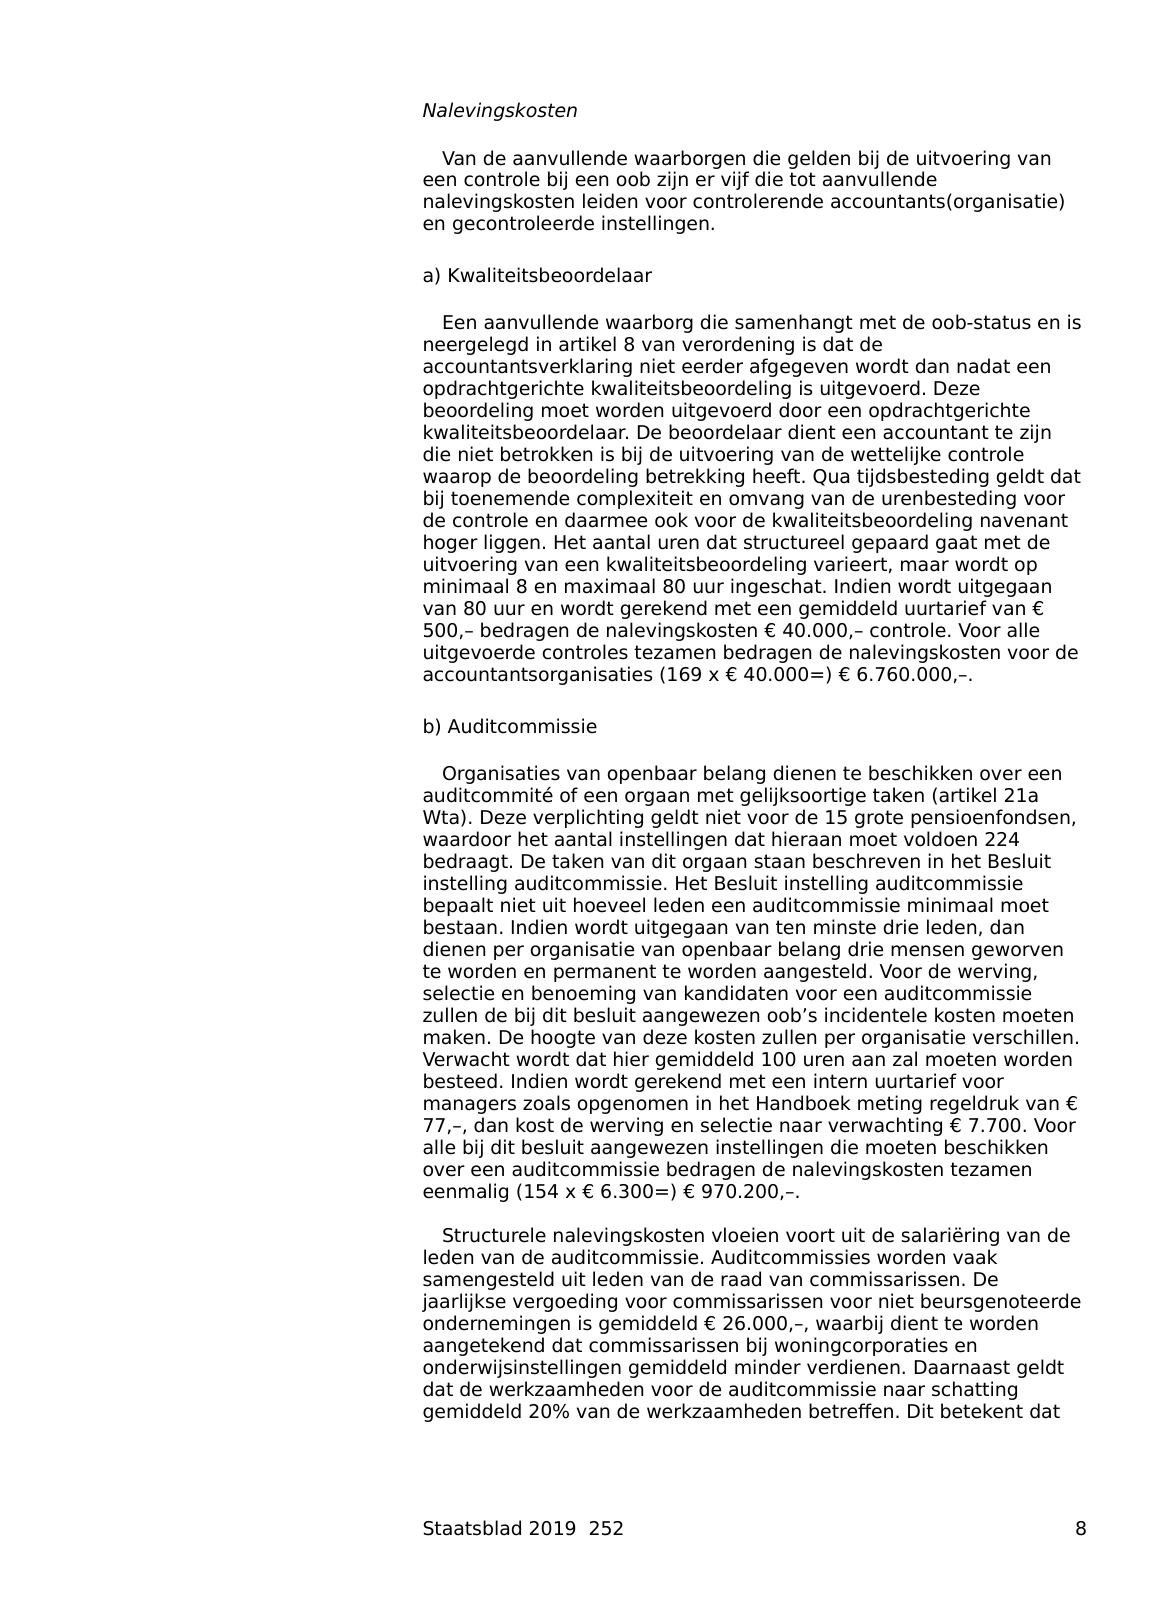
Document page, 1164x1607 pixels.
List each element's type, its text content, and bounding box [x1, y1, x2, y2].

subtitle b) Auditcommissie [422, 716, 1087, 738]
subtitle Nalevingskosten [422, 100, 1087, 122]
text Structurele nalevingskosten vloeien voort uit de salariëring van de leden van de auditcommissie. Auditcommissies worden vaak samengesteld uit leden van de raad van commissarissen. De jaarlijkse vergoeding voor commissarissen voor niet beursgenoteerde ondernemingen is gemiddeld € 26.000,–, waarbij dient te worden aangetekend dat commissarissen bij woningcorporaties en onderwijsinstellingen gemiddeld minder verdienen. Daarnaast geldt dat de werkzaamheden voor de auditcommissie naar schatting gemiddeld 20% van de werkzaamheden betreffen. Dit betekent dat [422, 1225, 1087, 1422]
text Een aanvullende waarborg die samenhangt met de oob-status en is neergelegd in artikel 8 van verordening is dat de accountantsverklaring niet eerder afgegeven wordt dan nadat een opdrachtgerichte kwaliteitsbeoordeling is uitgevoerd. Deze beoordeling moet worden uitgevoerd door een opdrachtgerichte kwaliteitsbeoordelaar. De beoordelaar dient een accountant te zijn die niet betrokken is bij de uitvoering van de wettelijke controle waarop de beoordeling betrekking heeft. Qua tijdsbesteding geldt dat bij toenemende complexiteit en omvang van de urenbesteding voor de controle en daarmee ook voor de kwaliteitsbeoordeling navenant hoger liggen. Het aantal uren dat structureel gepaard gaat met de uitvoering van een kwaliteitsbeoordeling varieert, maar wordt op minimaal 8 en maximaal 80 uur ingeschat. Indien wordt uitgegaan van 80 uur en wordt gerekend met een gemiddeld uurtarief van € 500,– bedragen de nalevingskosten € 40.000,– controle. Voor alle uitgevoerde controles tezamen bedragen de nalevingskosten voor de accountantsorganisaties (169 x € 40.000=) € 6.760.000,–. [422, 312, 1087, 686]
text Organisaties van openbaar belang dienen te beschikken over een auditcommité of een orgaan met gelijksoortige taken (artikel 21a Wta). Deze verplichting geldt niet voor de 15 grote pensioenfondsen, waardoor het aantal instellingen dat hieraan moet voldoen 224 bedraagt. De taken van dit orgaan staan beschreven in het Besluit instelling auditcommissie. Het Besluit instelling auditcommissie bepaalt niet uit hoeveel leden een auditcommissie minimaal moet bestaan. Indien wordt uitgegaan van ten minste drie leden, dan dienen per organisatie van openbaar belang drie mensen geworven te worden en permanent te worden aangesteld. Voor de werving, selectie en benoeming van kandidaten voor een auditcommissie zullen de bij dit besluit aangewezen oob’s incidentele kosten moeten maken. De hoogte van deze kosten zullen per organisatie verschillen. Verwacht wordt dat hier gemiddeld 100 uren aan zal moeten worden besteed. Indien wordt gerekend met een intern uurtarief voor managers zoals opgenomen in het Handboek meting regeldruk van € 77,–, dan kost de werving en selectie naar verwachting € 7.700. Voor alle bij dit besluit aangewezen instellingen die moeten beschikken over een auditcommissie bedragen de nalevingskosten tezamen eenmalig (154 x € 6.300=) € 970.200,–. [422, 763, 1087, 1202]
subtitle a) Kwaliteitsbeoordelaar [422, 265, 1087, 287]
text Van de aanvullende waarborgen die gelden bij de uitvoering van een controle bij een oob zijn er vijf die tot aanvullende nalevingskosten leiden voor controlerende accountants(organisatie) en gecontroleerde instellingen. [422, 147, 1087, 235]
